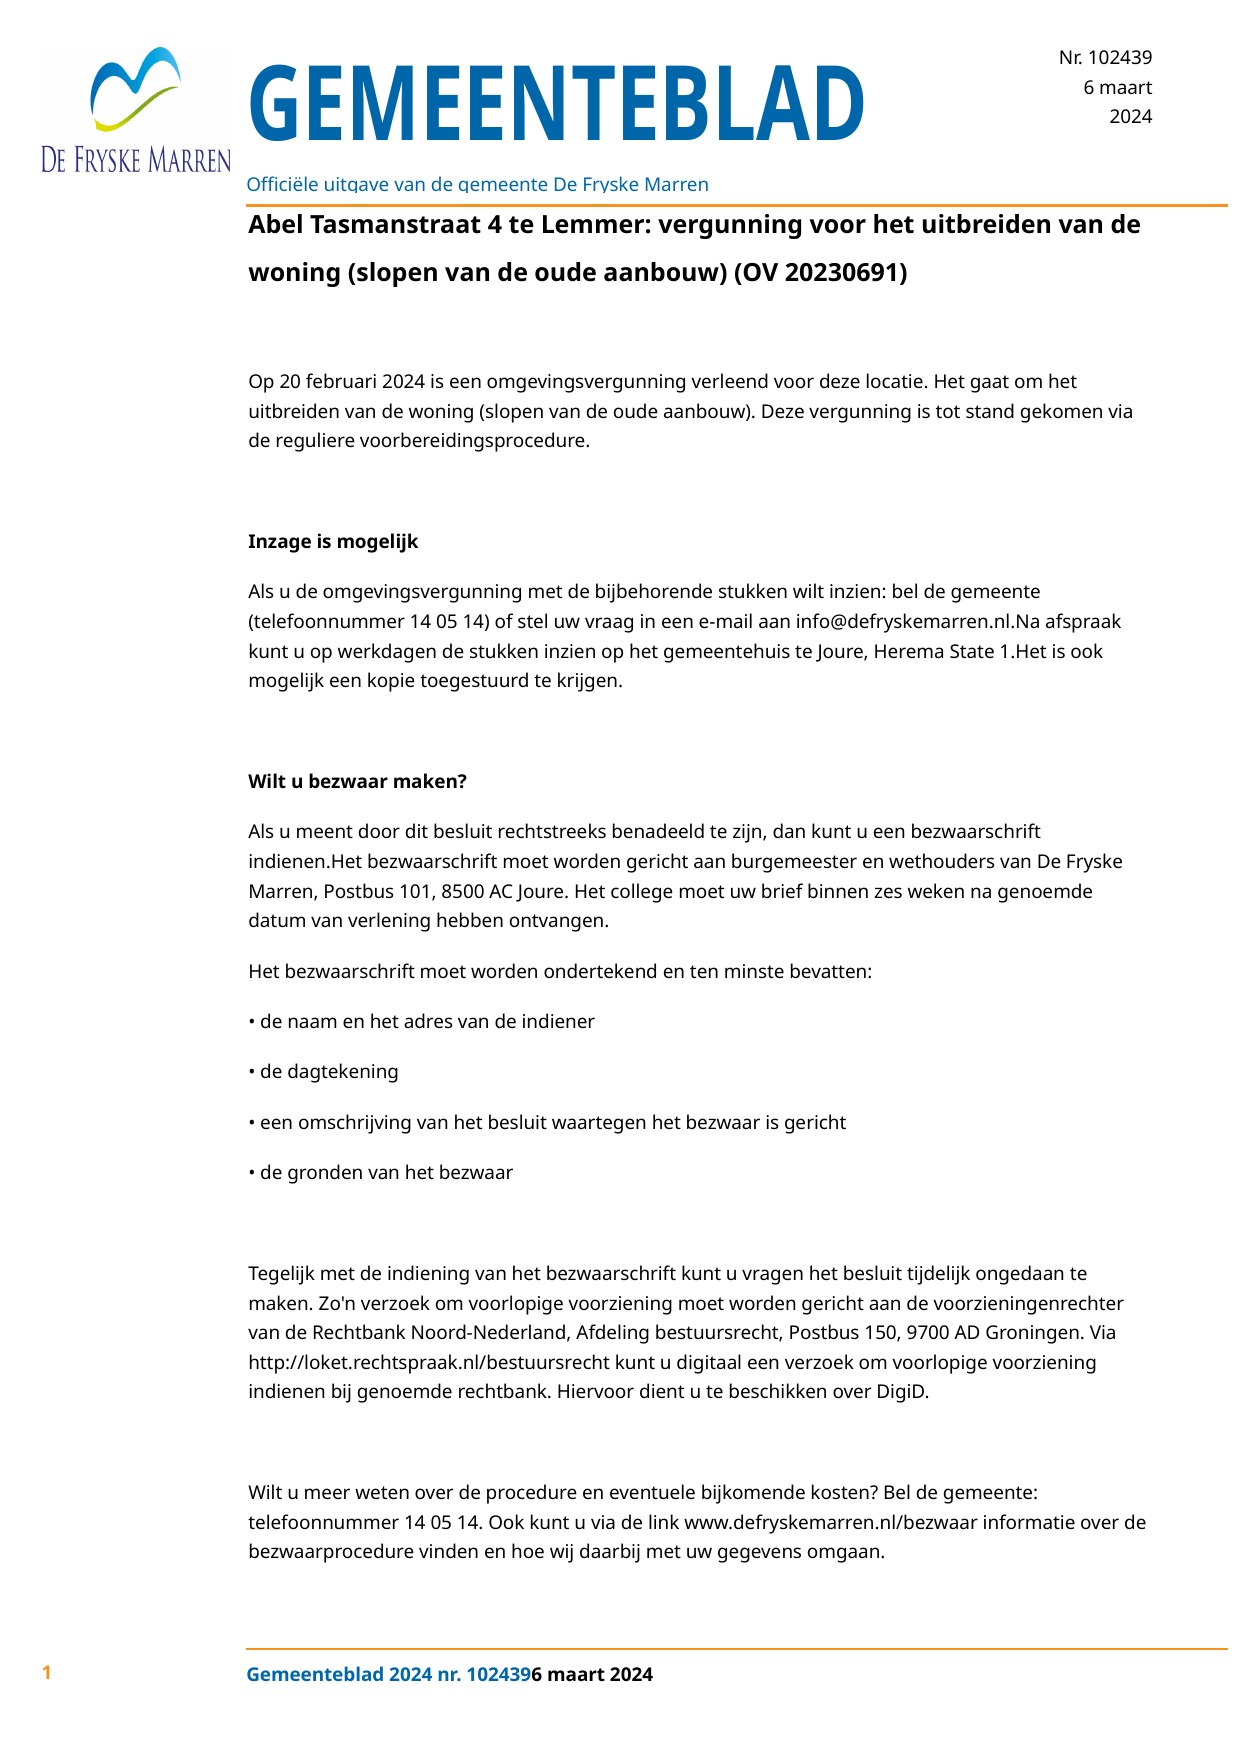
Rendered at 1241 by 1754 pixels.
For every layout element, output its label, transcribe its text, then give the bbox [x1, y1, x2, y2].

text Het bezwaarschrift moet worden ondertekend en ten minste bevatten: [248, 958, 1152, 984]
text Abel Tasmanstraat 4 te Lemmer: vergunning voor het uitbreiden van de woning (slopen van de oude aanbouw) (OV 20230691) [248, 207, 1152, 288]
text • de gronden van het bezwaar [248, 1159, 1152, 1185]
text • de naam en het adres van de indiener [248, 1008, 1152, 1034]
text Wilt u meer weten over de procedure en eventuele bijkomende kosten? Bel de gemeente: telefoonnummer 14 05 14. Ook kunt u via de link www.defryskemarren.nl/bezwaar informatie over de bezwaarprocedure vinden en hoe wij daarbij met uw gegevens omgaan. [248, 1479, 1152, 1564]
text Als u de omgevingsvergunning met de bijbehorende stukken wilt inzien: bel de gemeente (telefoonnummer 14 05 14) of stel uw vraag in een e-mail aan info@defryskemarren.nl.Na afspraak kunt u op werkdagen de stukken inzien op het gemeentehuis te Joure, Herema State 1.Het is ook mogelijk een kopie toegestuurd te krijgen. [248, 579, 1152, 693]
text Op 20 februari 2024 is een omgevingsvergunning verleend voor deze locatie. Het gaat om het uitbreiden van de woning (slopen van de oude aanbouw). Deze vergunning is tot stand gekomen via de reguliere voorbereidingsprocedure. [248, 368, 1152, 453]
text • een omschrijving van het besluit waartegen het bezwaar is gericht [248, 1109, 1152, 1135]
text Als u meent door dit besluit rechtstreeks benadeeld te zijn, dan kunt u een bezwaarschrift indienen.Het bezwaarschrift moet worden gericht aan burgemeester en wethouders van De Fryske Marren, Postbus 101, 8500 AC Joure. Het college moet uw brief binnen zes weken na genoemde datum van verlening hebben ontvangen. [248, 819, 1152, 933]
picture [41, 47, 231, 172]
text • de dagtekening [248, 1059, 1152, 1084]
text Tegelijk met de indiening van het bezwaarschrift kunt u vragen het besluit tijdelijk ongedaan te maken. Zo'n verzoek om voorlopige voorziening moet worden gericht aan de voorzieningenrechter van de Rechtbank Noord-Nederland, Afdeling bestuursrecht, Postbus 150, 9700 AD Groningen. Via http://loket.rechtspraak.nl/bestuursrecht kunt u digitaal een verzoek om voorlopige voorziening indienen bij genoemde rechtbank. Hiervoor dient u te beschikken over DigiD. [248, 1260, 1152, 1404]
text Inzage is mogelijk [248, 528, 1152, 554]
text Wilt u bezwaar maken? [248, 768, 1152, 794]
